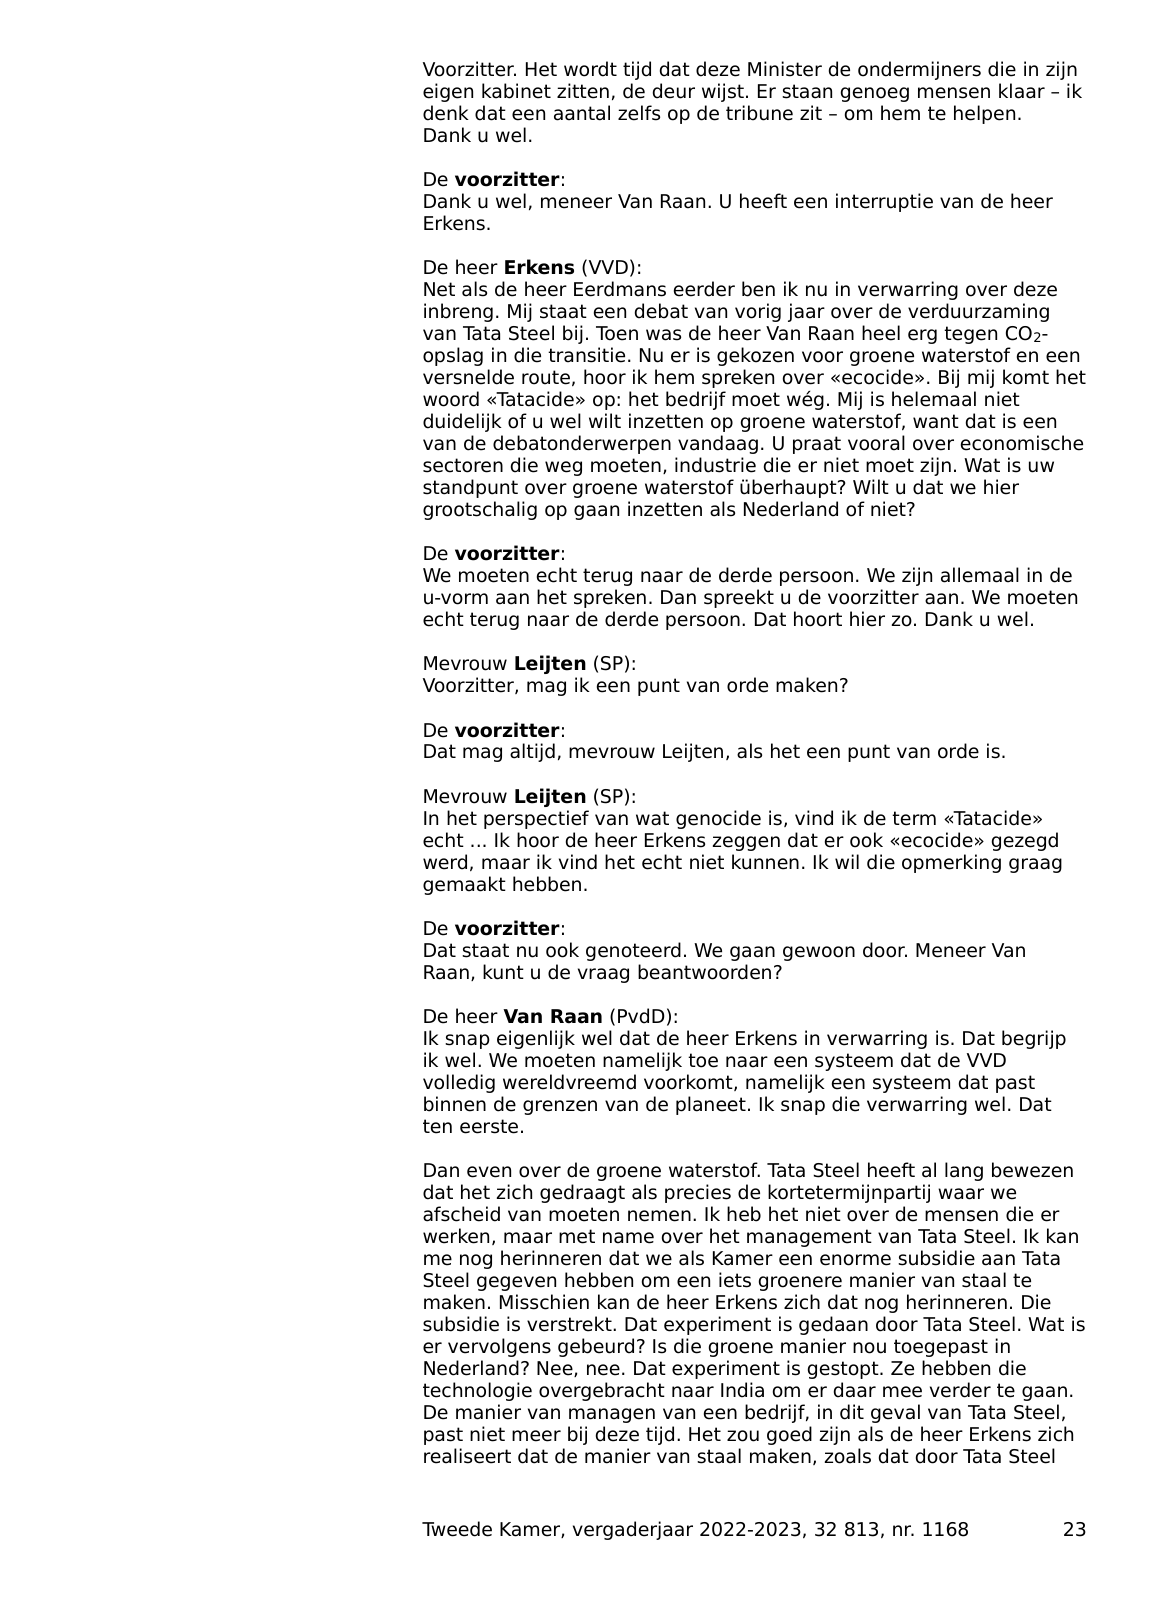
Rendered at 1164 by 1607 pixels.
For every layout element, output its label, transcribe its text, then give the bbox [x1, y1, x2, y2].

text De voorzitter: [422, 719, 1087, 741]
text Dat staat nu ook genoteerd. We gaan gewoon door. Meneer Van Raan, kunt u de vraag beantwoorden? [422, 940, 1087, 984]
text Mevrouw Leijten (SP): [422, 653, 1087, 675]
text De heer Erkens (VVD): [422, 257, 1087, 279]
text Ik snap eigenlijk wel dat de heer Erkens in verwarring is. Dat begrijp ik wel. We moeten namelijk toe naar een systeem dat de VVD volledig wereldvreemd voorkomt, namelijk een systeem dat past binnen de grenzen van de planeet. Ik snap die verwarring wel. Dat ten eerste. [422, 1028, 1087, 1138]
text Dat mag altijd, mevrouw Leijten, als het een punt van orde is. [422, 741, 1087, 763]
text Dan even over de groene waterstof. Tata Steel heeft al lang bewezen dat het zich gedraagt als precies de kortetermijnpartij waar we afscheid van moeten nemen. Ik heb het niet over de mensen die er werken, maar met name over het management van Tata Steel. Ik kan me nog herinneren dat we als Kamer een enorme subsidie aan Tata Steel gegeven hebben om een iets groenere manier van staal te maken. Misschien kan de heer Erkens zich dat nog herinneren. Die subsidie is verstrekt. Dat experiment is gedaan door Tata Steel. Wat is er vervolgens gebeurd? Is die groene manier nou toegepast in Nederland? Nee, nee. Dat experiment is gestopt. Ze hebben die technologie overgebracht naar India om er daar mee verder te gaan. De manier van managen van een bedrijf, in dit geval van Tata Steel, past niet meer bij deze tijd. Het zou goed zijn als de heer Erkens zich realiseert dat de manier van staal maken, zoals dat door Tata Steel [422, 1160, 1087, 1468]
text Net als de heer Eerdmans eerder ben ik nu in verwarring over deze inbreng. Mij staat een debat van vorig jaar over de verduurzaming van Tata Steel bij. Toen was de heer Van Raan heel erg tegen CO2-opslag in die transitie. Nu er is gekozen voor groene waterstof en een versnelde route, hoor ik hem spreken over «ecocide». Bij mij komt het woord «Tatacide» op: het bedrijf moet wég. Mij is helemaal niet duidelijk of u wel wilt inzetten op groene waterstof, want dat is een van de debatonderwerpen vandaag. U praat vooral over economische sectoren die weg moeten, industrie die er niet moet zijn. Wat is uw standpunt over groene waterstof überhaupt? Wilt u dat we hier grootschalig op gaan inzetten als Nederland of niet? [422, 279, 1087, 521]
text Dank u wel, meneer Van Raan. U heeft een interruptie van de heer Erkens. [422, 191, 1087, 235]
text De voorzitter: [422, 169, 1087, 191]
text Voorzitter, mag ik een punt van orde maken? [422, 675, 1087, 697]
text Mevrouw Leijten (SP): [422, 786, 1087, 808]
text Voorzitter. Het wordt tijd dat deze Minister de ondermijners die in zijn eigen kabinet zitten, de deur wijst. Er staan genoeg mensen klaar – ik denk dat een aantal zelfs op de tribune zit – om hem te helpen. [422, 59, 1087, 125]
text In het perspectief van wat genocide is, vind ik de term «Tatacide» echt ... Ik hoor de heer Erkens zeggen dat er ook «ecocide» gezegd werd, maar ik vind het echt niet kunnen. Ik wil die opmerking graag gemaakt hebben. [422, 808, 1087, 896]
text De voorzitter: [422, 543, 1087, 565]
text Dank u wel. [422, 125, 1087, 147]
text We moeten echt terug naar de derde persoon. We zijn allemaal in de u-vorm aan het spreken. Dan spreekt u de voorzitter aan. We moeten echt terug naar de derde persoon. Dat hoort hier zo. Dank u wel. [422, 565, 1087, 631]
text De heer Van Raan (PvdD): [422, 1006, 1087, 1028]
text De voorzitter: [422, 918, 1087, 940]
